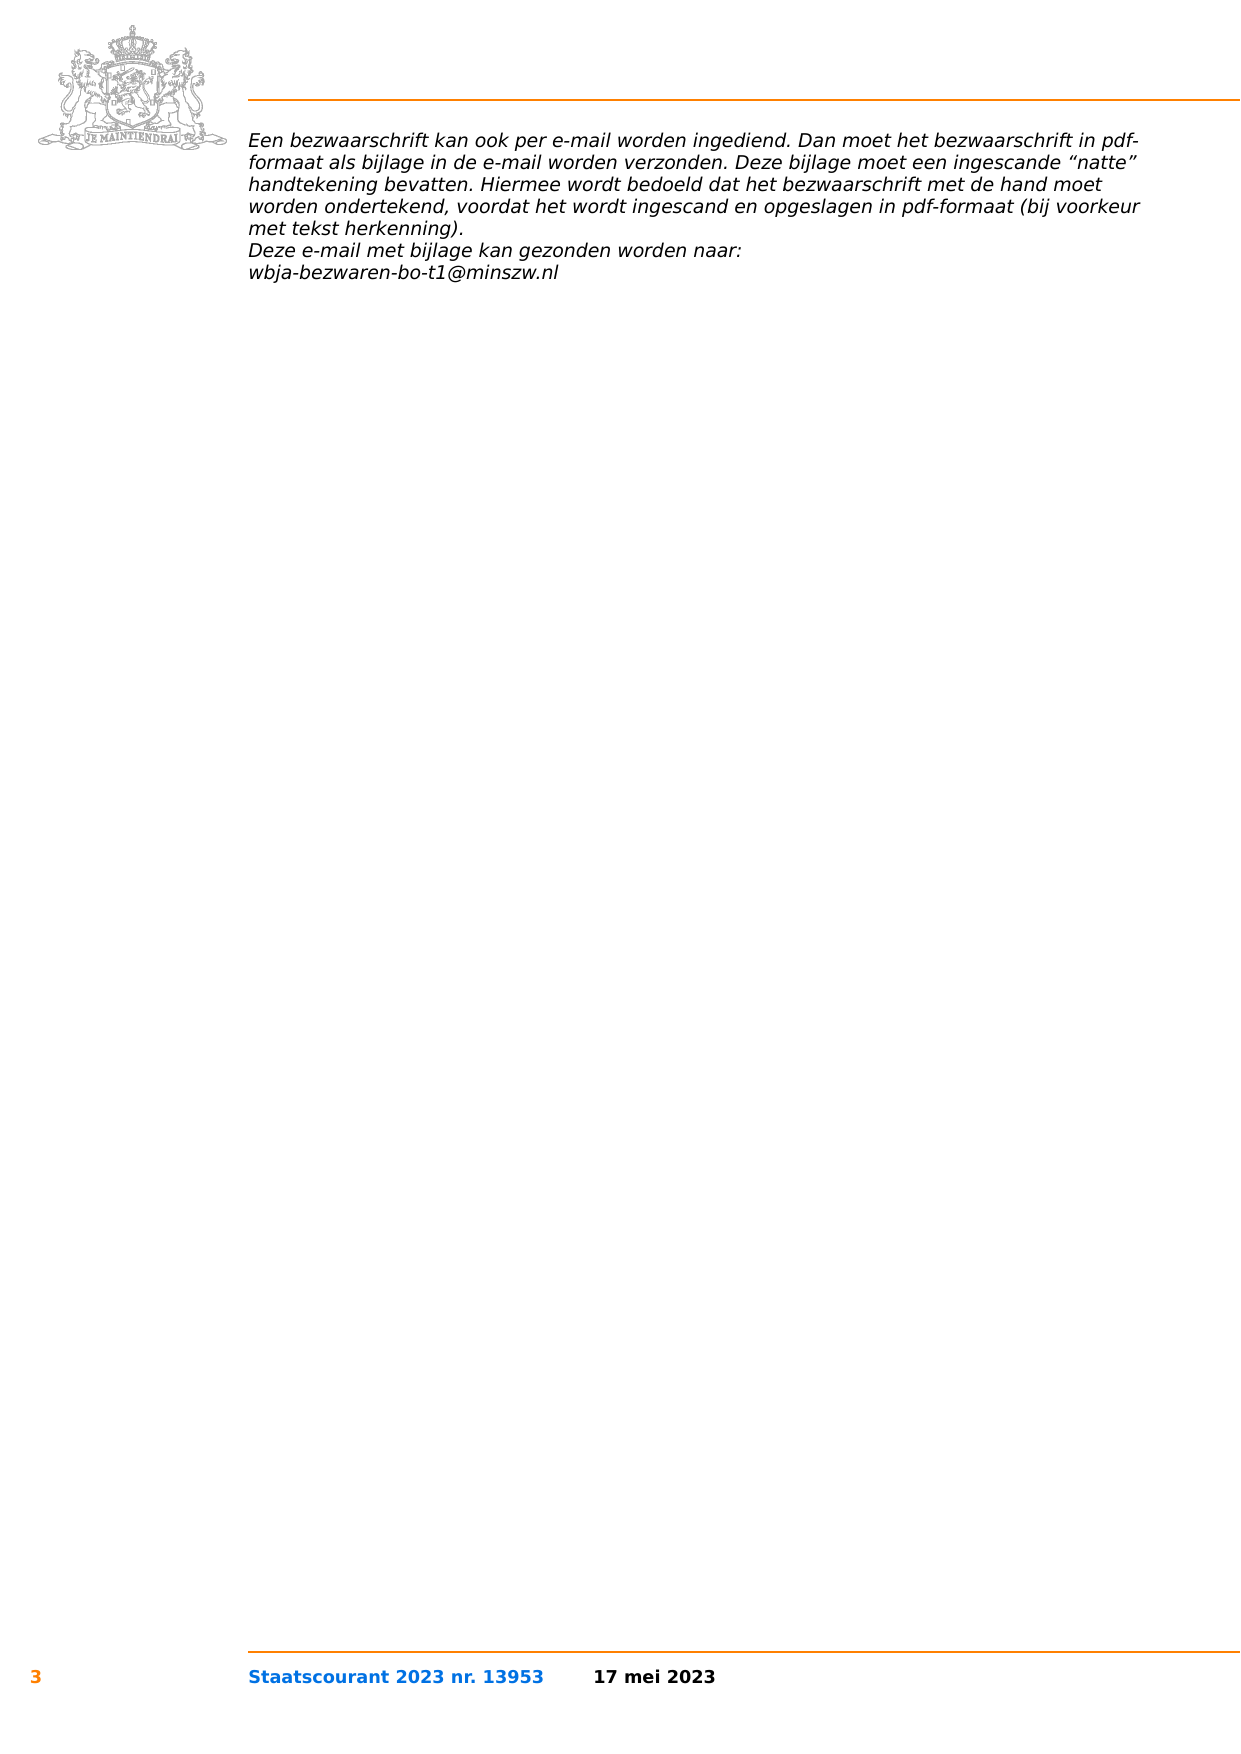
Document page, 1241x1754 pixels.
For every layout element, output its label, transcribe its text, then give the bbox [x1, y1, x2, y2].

picture [38, 25, 227, 150]
text Deze e-mail met bijlage kan gezonden worden naar: [248, 240, 1163, 262]
text Een bezwaarschrift kan ook per e-mail worden ingediend. Dan moet het bezwaarschrift in pdf-formaat als bijlage in de e-mail worden verzonden. Deze bijlage moet een ingescande “natte” handtekening bevatten. Hiermee wordt bedoeld dat het bezwaarschrift met de hand moet worden ondertekend, voordat het wordt ingescand en opgeslagen in pdf-formaat (bij voorkeur met tekst herkenning). [248, 130, 1163, 240]
text wbja-bezwaren-bo-t1@minszw.nl [248, 262, 1163, 284]
